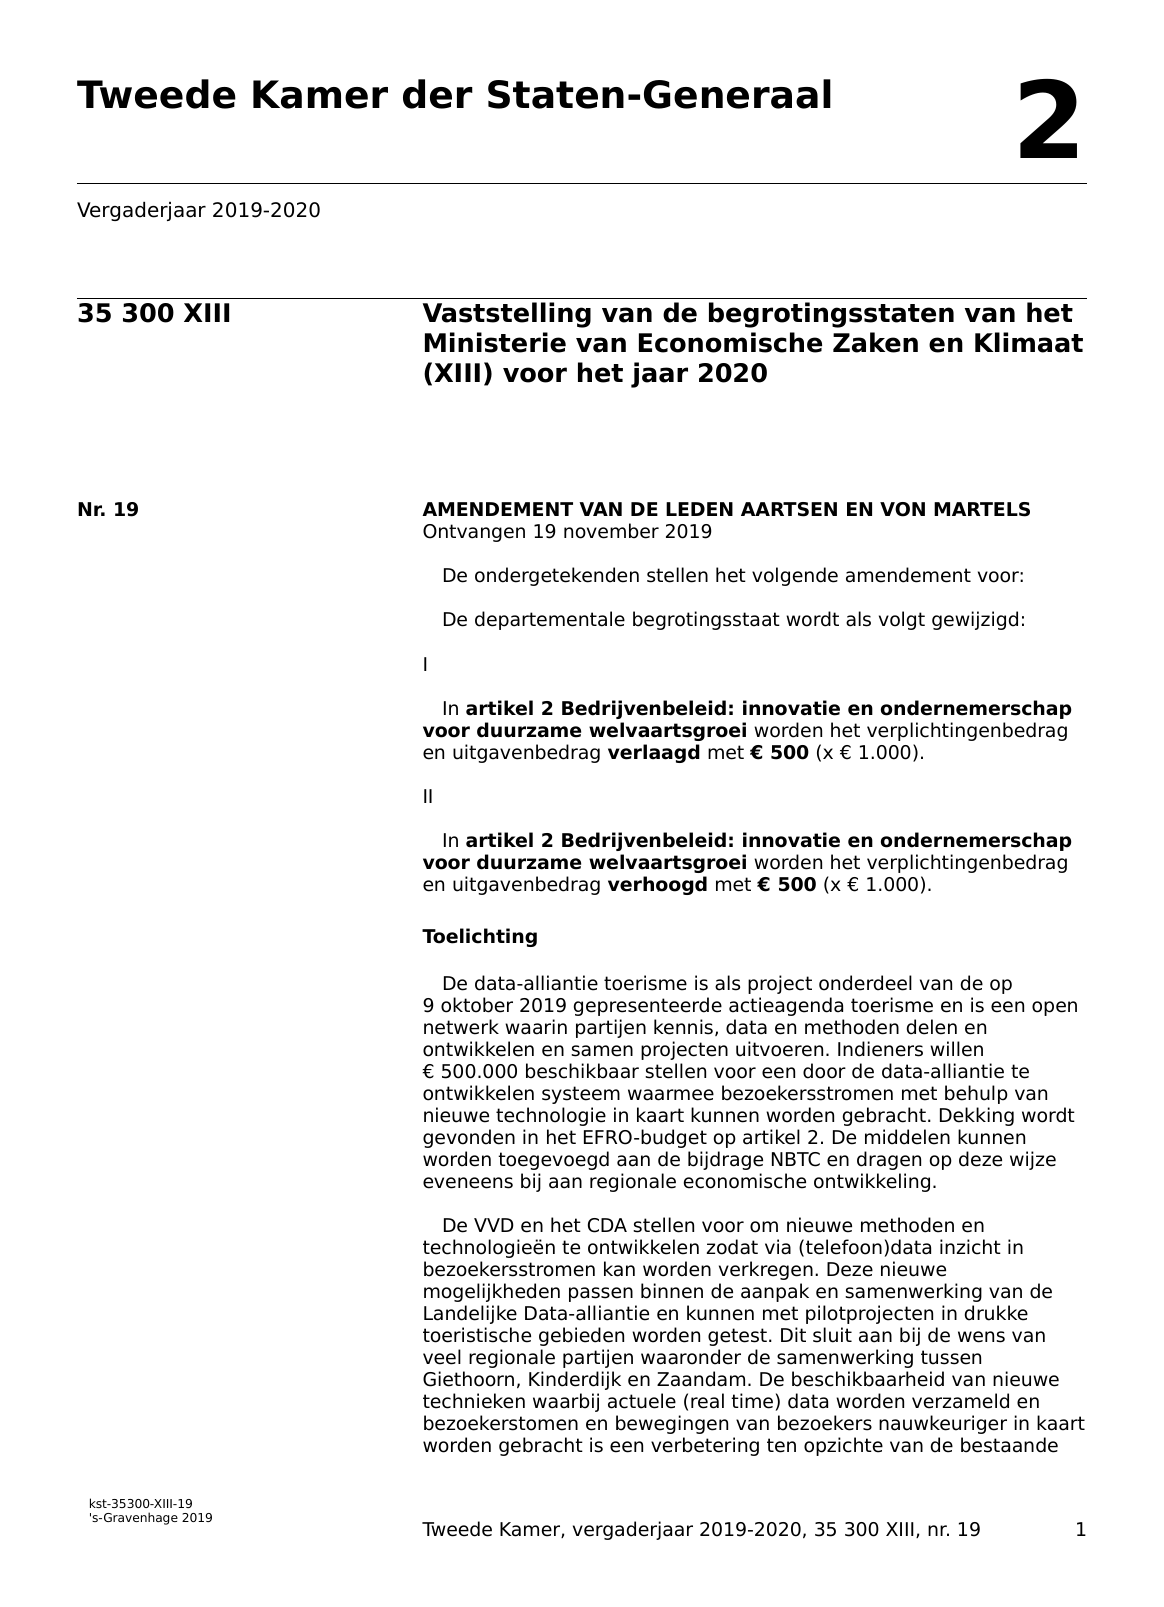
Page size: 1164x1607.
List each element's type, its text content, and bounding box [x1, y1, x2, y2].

table_header Tweede Kamer der Staten-Generaal [77, 59, 886, 183]
text De ondergetekenden stellen het volgende amendement voor: [422, 565, 1087, 587]
text II [422, 786, 1087, 808]
text kst-35300-XIII-19 [88, 1497, 323, 1511]
text 's-Gravenhage 2019 [88, 1511, 323, 1525]
subtitle 35 300 XIII Vaststelling van de begrotingsstaten van het Ministerie van Economische Zaken en Klimaat (XIII) voor het jaar 2020 [77, 299, 1087, 388]
subtitle Toelichting [422, 926, 1087, 948]
text De data-alliantie toerisme is als project onderdeel van de op 9 oktober 2019 gepresenteerde actieagenda toerisme en is een open netwerk waarin partijen kennis, data en methoden delen en ontwikkelen en samen projecten uitvoeren. Indieners willen € 500.000 beschikbaar stellen voor een door de data-alliantie te ontwikkelen systeem waarmee bezoekersstromen met behulp van nieuwe technologie in kaart kunnen worden gebracht. Dekking wordt gevonden in het EFRO-budget op artikel 2. De middelen kunnen worden toegevoegd aan de bijdrage NBTC en dragen op deze wijze eveneens bij aan regionale economische ontwikkeling. [422, 973, 1087, 1193]
table_cell Vergaderjaar 2019-2020 [77, 184, 1087, 298]
subtitle Nr. 19 AMENDEMENT VAN DE LEDEN AARTSEN EN VON MARTELS [77, 499, 1087, 521]
text De VVD en het CDA stellen voor om nieuwe methoden en technologieën te ontwikkelen zodat via (telefoon)data inzicht in bezoekersstromen kan worden verkregen. Deze nieuwe mogelijkheden passen binnen de aanpak en samenwerking van de Landelijke Data-alliantie en kunnen met pilotprojecten in drukke toeristische gebieden worden getest. Dit sluit aan bij de wens van veel regionale partijen waaronder de samenwerking tussen Giethoorn, Kinderdijk en Zaandam. De beschikbaarheid van nieuwe technieken waarbij actuele (real time) data worden verzameld en bezoekerstomen en bewegingen van bezoekers nauwkeuriger in kaart worden gebracht is een verbetering ten opzichte van de bestaande [422, 1215, 1087, 1457]
text De departementale begrotingsstaat wordt als volgt gewijzigd: [422, 609, 1087, 631]
table_header 2 [886, 59, 1087, 183]
text In artikel 2 Bedrijvenbeleid: innovatie en ondernemerschap voor duurzame welvaartsgroei worden het verplichtingenbedrag en uitgavenbedrag verhoogd met € 500 (x € 1.000). [422, 830, 1087, 896]
text I [422, 653, 1087, 676]
text In artikel 2 Bedrijvenbeleid: innovatie en ondernemerschap voor duurzame welvaartsgroei worden het verplichtingenbedrag en uitgavenbedrag verlaagd met € 500 (x € 1.000). [422, 698, 1087, 764]
text Ontvangen 19 november 2019 [422, 521, 1087, 543]
